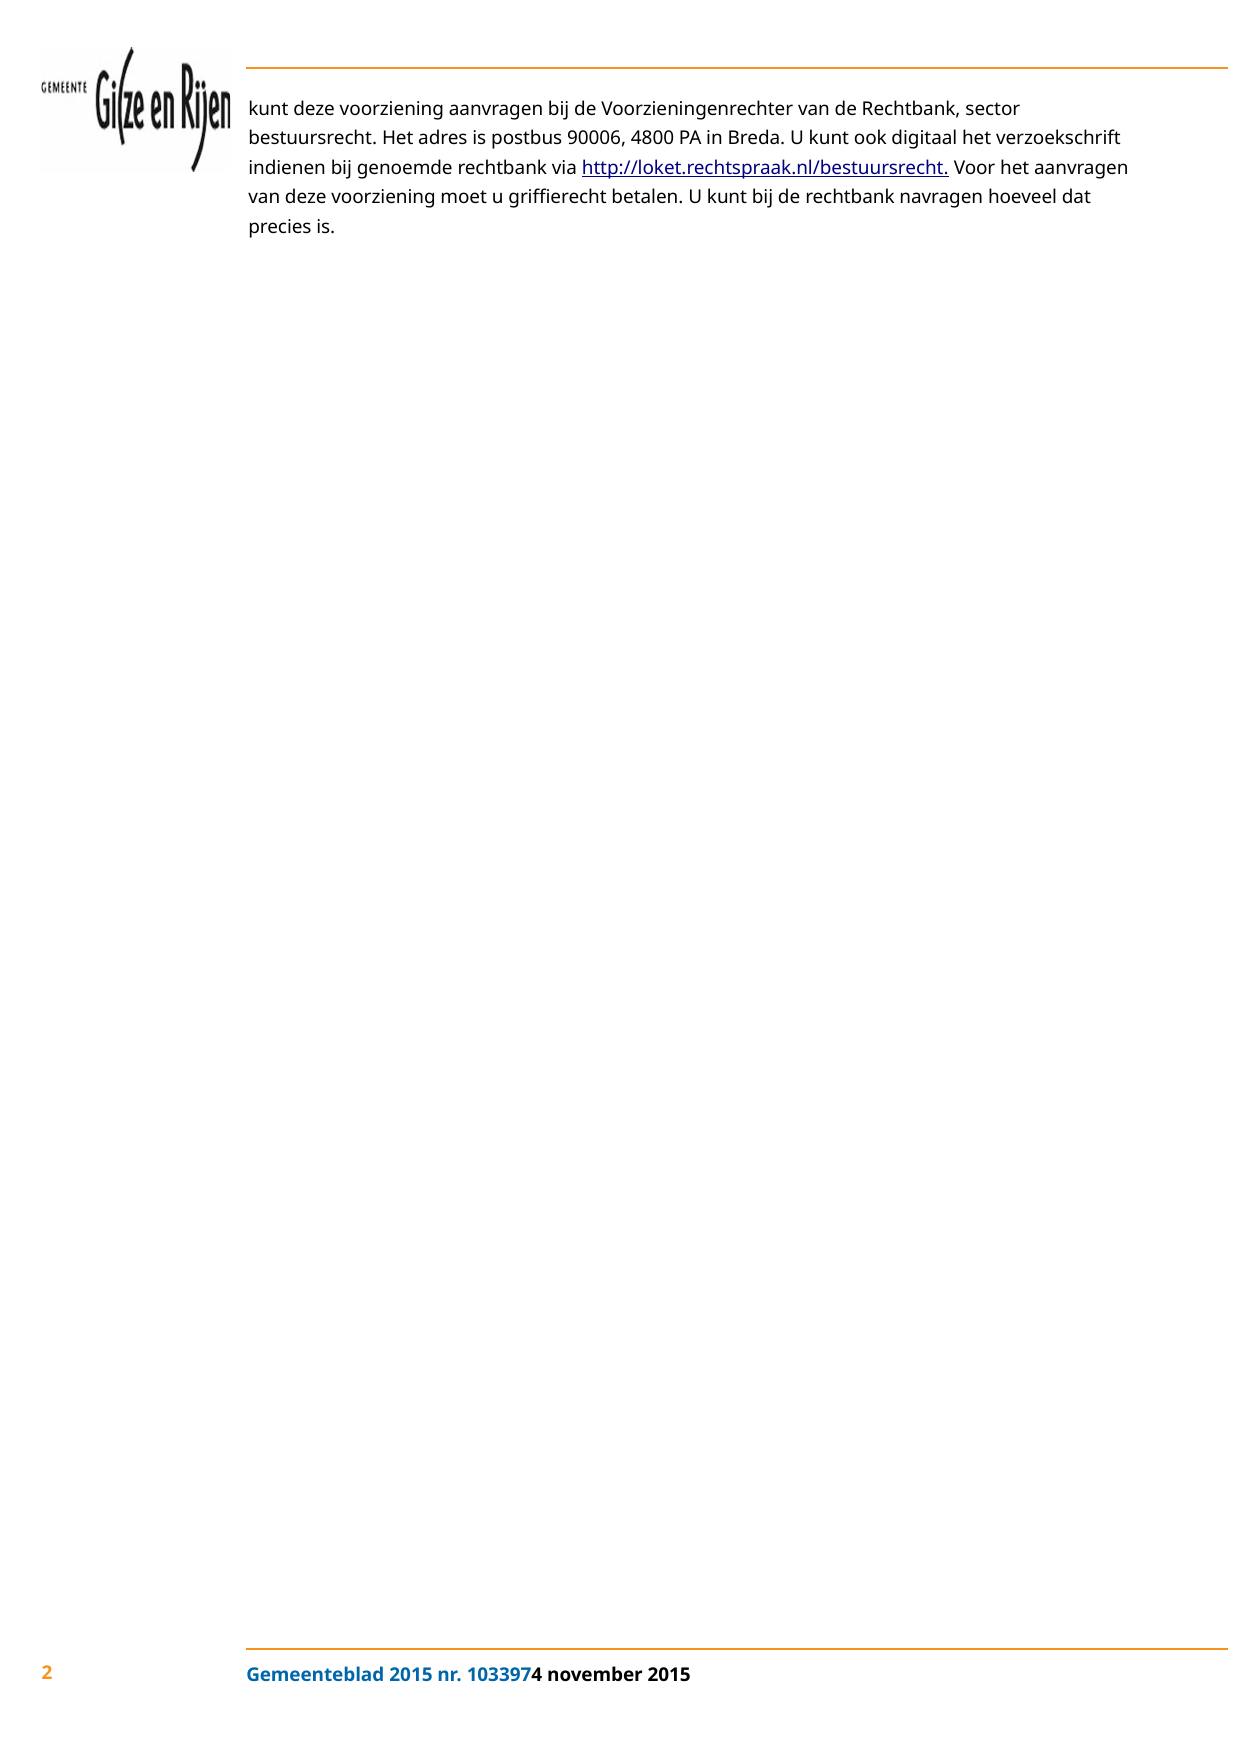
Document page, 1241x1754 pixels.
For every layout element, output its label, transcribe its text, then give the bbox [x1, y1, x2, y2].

picture [41, 47, 231, 172]
text kunt deze voorziening aanvragen bij de Voorzieningenrechter van de Rechtbank, sector bestuursrecht. Het adres is postbus 90006, 4800 PA in Breda. U kunt ook digitaal het verzoekschrift indienen bij genoemde rechtbank via http://loket.rechtspraak.nl/bestuursrecht. Voor het aanvragen van deze voorziening moet u griffierecht betalen. U kunt bij de rechtbank navragen hoeveel dat precies is. [248, 95, 1152, 239]
